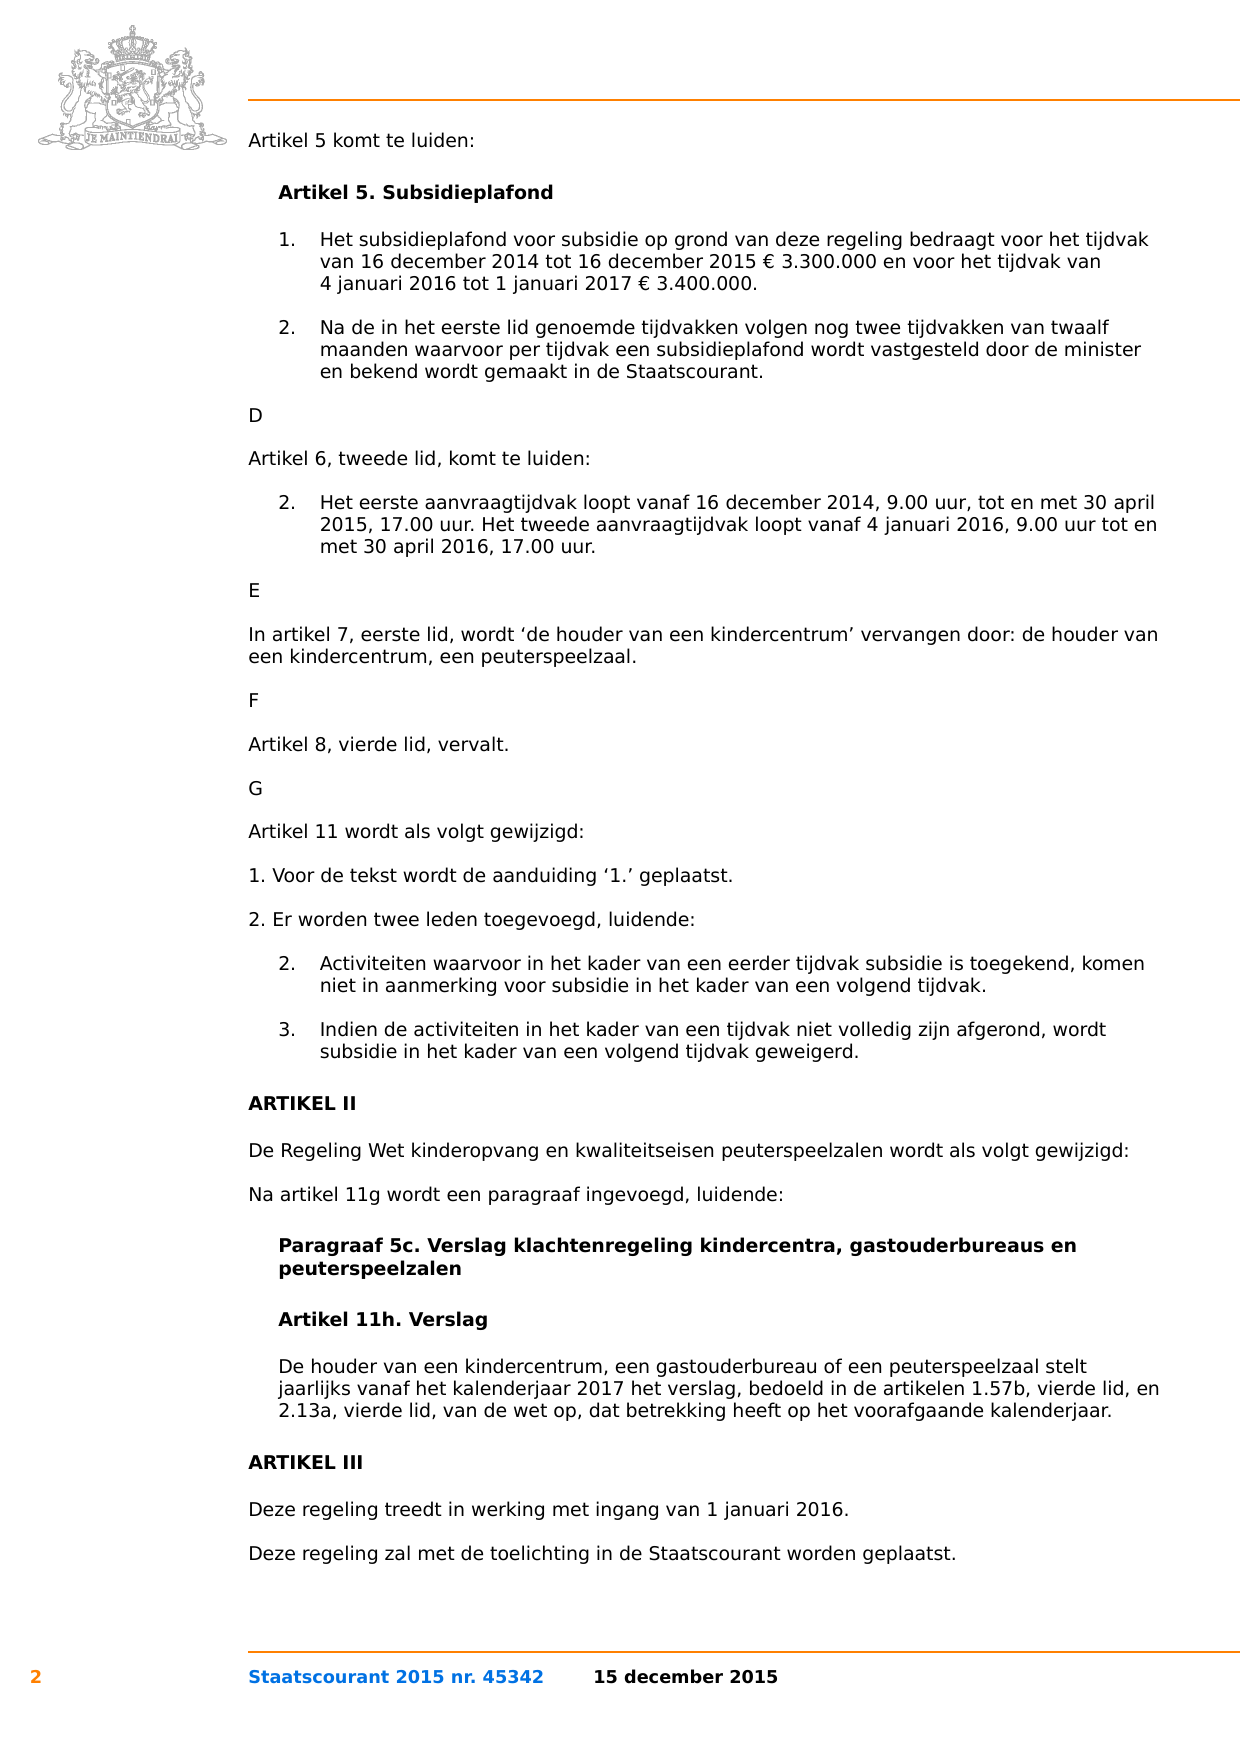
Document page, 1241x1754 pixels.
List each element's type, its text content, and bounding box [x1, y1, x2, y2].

text Na artikel 11g wordt een paragraaf ingevoegd, luidende: [248, 1183, 1163, 1205]
text Artikel 5 komt te luiden: [248, 130, 1163, 152]
text 3. Indien de activiteiten in het kader van een tijdvak niet volledig zijn afgerond, wordt subsidie in het kader van een volgend tijdvak geweigerd. [278, 1019, 1163, 1063]
text 2. Na de in het eerste lid genoemde tijdvakken volgen nog twee tijdvakken van twaalf maanden waarvoor per tijdvak een subsidieplafond wordt vastgesteld door de minister en bekend wordt gemaakt in de Staatscourant. [278, 317, 1163, 383]
subtitle Paragraaf 5c. Verslag klachtenregeling kindercentra, gastouderbureaus en peuterspeelzalen [278, 1235, 1163, 1279]
text In artikel 7, eerste lid, wordt ‘de houder van een kindercentrum’ vervangen door: de houder van een kindercentrum, een peuterspeelzaal. [248, 624, 1163, 668]
text De houder van een kindercentrum, een gastouderbureau of een peuterspeelzaal stelt jaarlijks vanaf het kalenderjaar 2017 het verslag, bedoeld in de artikelen 1.57b, vierde lid, en 2.13a, vierde lid, van de wet op, dat betrekking heeft op het voorafgaande kalenderjaar. [278, 1356, 1163, 1422]
text D [248, 404, 1163, 426]
text 1. Het subsidieplafond voor subsidie op grond van deze regeling bedraagt voor het tijdvak van 16 december 2014 tot 16 december 2015 € 3.300.000 en voor het tijdvak van 4 januari 2016 tot 1 januari 2017 € 3.400.000. [278, 229, 1163, 295]
text 2. Er worden twee leden toegevoegd, luidende: [248, 909, 1163, 931]
text 2. Activiteiten waarvoor in het kader van een eerder tijdvak subsidie is toegekend, komen niet in aanmerking voor subsidie in het kader van een volgend tijdvak. [278, 953, 1163, 997]
subtitle Artikel 5. Subsidieplafond [278, 182, 1163, 204]
subtitle Artikel 11h. Verslag [278, 1309, 1163, 1331]
text G [248, 777, 1163, 799]
picture [38, 25, 227, 150]
text Deze regeling zal met de toelichting in de Staatscourant worden geplaatst. [248, 1543, 1163, 1565]
text Deze regeling treedt in werking met ingang van 1 januari 2016. [248, 1499, 1163, 1521]
text E [248, 580, 1163, 602]
text Artikel 6, tweede lid, komt te luiden: [248, 448, 1163, 470]
text 2. Het eerste aanvraagtijdvak loopt vanaf 16 december 2014, 9.00 uur, tot en met 30 april 2015, 17.00 uur. Het tweede aanvraagtijdvak loopt vanaf 4 januari 2016, 9.00 uur tot en met 30 april 2016, 17.00 uur. [278, 492, 1163, 558]
text Artikel 8, vierde lid, vervalt. [248, 733, 1163, 756]
text F [248, 690, 1163, 712]
subtitle ARTIKEL II [248, 1093, 1163, 1114]
subtitle ARTIKEL III [248, 1452, 1163, 1474]
text 1. Voor de tekst wordt de aanduiding ‘1.’ geplaatst. [248, 865, 1163, 887]
text De Regeling Wet kinderopvang en kwaliteitseisen peuterspeelzalen wordt als volgt gewijzigd: [248, 1139, 1163, 1162]
text Artikel 11 wordt als volgt gewijzigd: [248, 821, 1163, 843]
